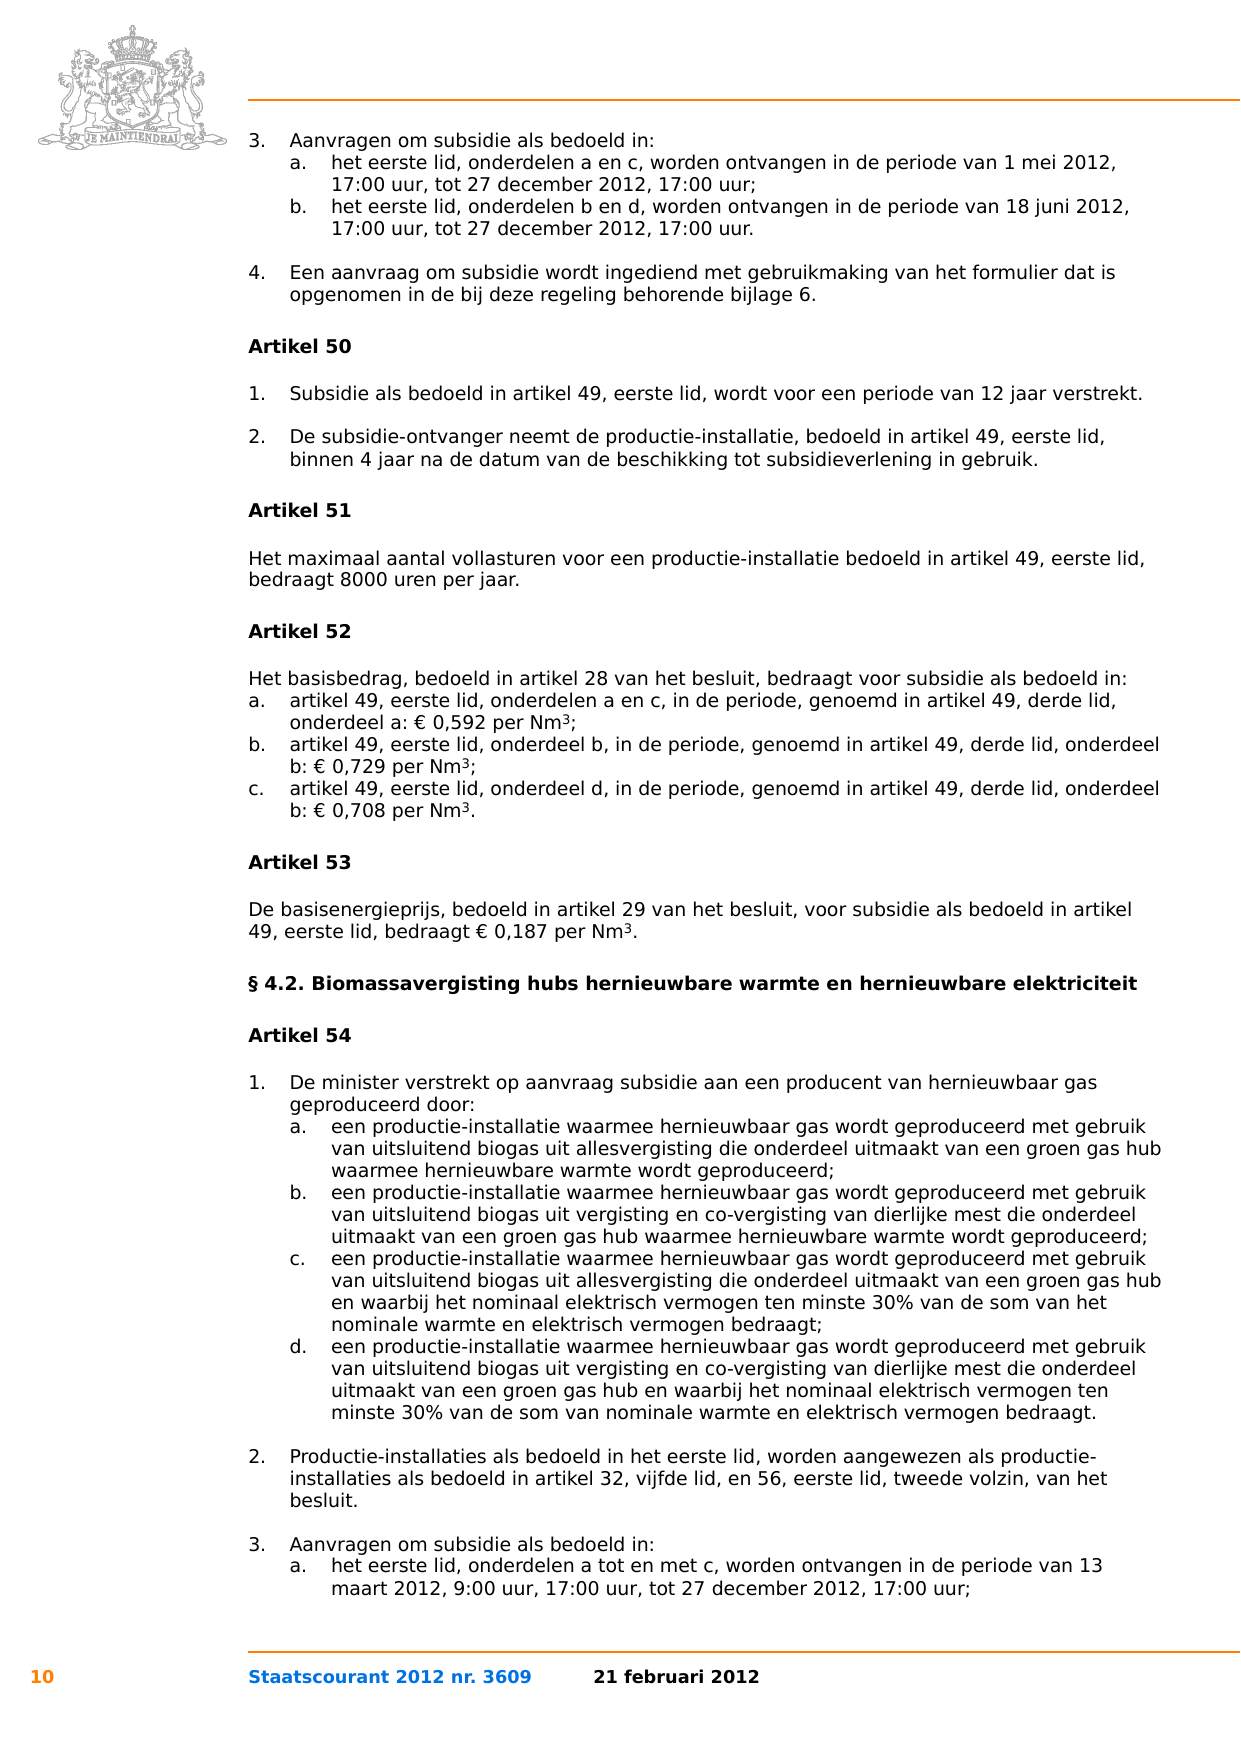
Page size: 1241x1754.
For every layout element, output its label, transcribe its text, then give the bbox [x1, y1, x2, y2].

text Het basisbedrag, bedoeld in artikel 28 van het besluit, bedraagt voor subsidie als bedoeld in: [248, 668, 1163, 690]
subtitle Artikel 53 [248, 852, 1163, 874]
text a. een productie-installatie waarmee hernieuwbaar gas wordt geproduceerd met gebruik van uitsluitend biogas uit allesvergisting die onderdeel uitmaakt van een groen gas hub waarmee hernieuwbare warmte wordt geproduceerd; [289, 1116, 1163, 1182]
text a. artikel 49, eerste lid, onderdelen a en c, in de periode, genoemd in artikel 49, derde lid, onderdeel a: € 0,592 per Nm3; [248, 690, 1163, 734]
subtitle Artikel 52 [248, 621, 1163, 643]
text a. het eerste lid, onderdelen a en c, worden ontvangen in de periode van 1 mei 2012, 17:00 uur, tot 27 december 2012, 17:00 uur; [289, 152, 1163, 196]
text d. een productie-installatie waarmee hernieuwbaar gas wordt geproduceerd met gebruik van uitsluitend biogas uit vergisting en co-vergisting van dierlijke mest die onderdeel uitmaakt van een groen gas hub en waarbij het nominaal elektrisch vermogen ten minste 30% van de som van nominale warmte en elektrisch vermogen bedraagt. [289, 1336, 1163, 1424]
text Het maximaal aantal vollasturen voor een productie-installatie bedoeld in artikel 49, eerste lid, bedraagt 8000 uren per jaar. [248, 547, 1163, 591]
subtitle § 4.2. Biomassavergisting hubs hernieuwbare warmte en hernieuwbare elektriciteit [248, 973, 1163, 995]
text 2. Productie-installaties als bedoeld in het eerste lid, worden aangewezen als productie-installaties als bedoeld in artikel 32, vijfde lid, en 56, eerste lid, tweede volzin, van het besluit. [248, 1446, 1163, 1512]
subtitle Artikel 50 [248, 336, 1163, 358]
text b. artikel 49, eerste lid, onderdeel b, in de periode, genoemd in artikel 49, derde lid, onderdeel b: € 0,729 per Nm3; [248, 734, 1163, 778]
text 2. De subsidie-ontvanger neemt de productie-installatie, bedoeld in artikel 49, eerste lid, binnen 4 jaar na de datum van de beschikking tot subsidieverlening in gebruik. [248, 426, 1163, 470]
text 4. Een aanvraag om subsidie wordt ingediend met gebruikmaking van het formulier dat is opgenomen in de bij deze regeling behorende bijlage 6. [248, 262, 1163, 306]
subtitle Artikel 51 [248, 500, 1163, 522]
text 3. Aanvragen om subsidie als bedoeld in: [248, 130, 1163, 152]
text De basisenergieprijs, bedoeld in artikel 29 van het besluit, voor subsidie als bedoeld in artikel 49, eerste lid, bedraagt € 0,187 per Nm3. [248, 899, 1163, 943]
text c. artikel 49, eerste lid, onderdeel d, in de periode, genoemd in artikel 49, derde lid, onderdeel b: € 0,708 per Nm3. [248, 778, 1163, 822]
text b. het eerste lid, onderdelen b en d, worden ontvangen in de periode van 18 juni 2012, 17:00 uur, tot 27 december 2012, 17:00 uur. [289, 196, 1163, 240]
text 3. Aanvragen om subsidie als bedoeld in: [248, 1533, 1163, 1555]
text b. een productie-installatie waarmee hernieuwbaar gas wordt geproduceerd met gebruik van uitsluitend biogas uit vergisting en co-vergisting van dierlijke mest die onderdeel uitmaakt van een groen gas hub waarmee hernieuwbare warmte wordt geproduceerd; [289, 1182, 1163, 1248]
subtitle Artikel 54 [248, 1025, 1163, 1047]
text a. het eerste lid, onderdelen a tot en met c, worden ontvangen in de periode van 13 maart 2012, 9:00 uur, 17:00 uur, tot 27 december 2012, 17:00 uur; [289, 1555, 1163, 1599]
text 1. De minister verstrekt op aanvraag subsidie aan een producent van hernieuwbaar gas geproduceerd door: [248, 1072, 1163, 1116]
text 1. Subsidie als bedoeld in artikel 49, eerste lid, wordt voor een periode van 12 jaar verstrekt. [248, 383, 1163, 404]
text c. een productie-installatie waarmee hernieuwbaar gas wordt geproduceerd met gebruik van uitsluitend biogas uit allesvergisting die onderdeel uitmaakt van een groen gas hub en waarbij het nominaal elektrisch vermogen ten minste 30% van de som van het nominale warmte en elektrisch vermogen bedraagt; [289, 1248, 1163, 1336]
picture [38, 25, 227, 150]
